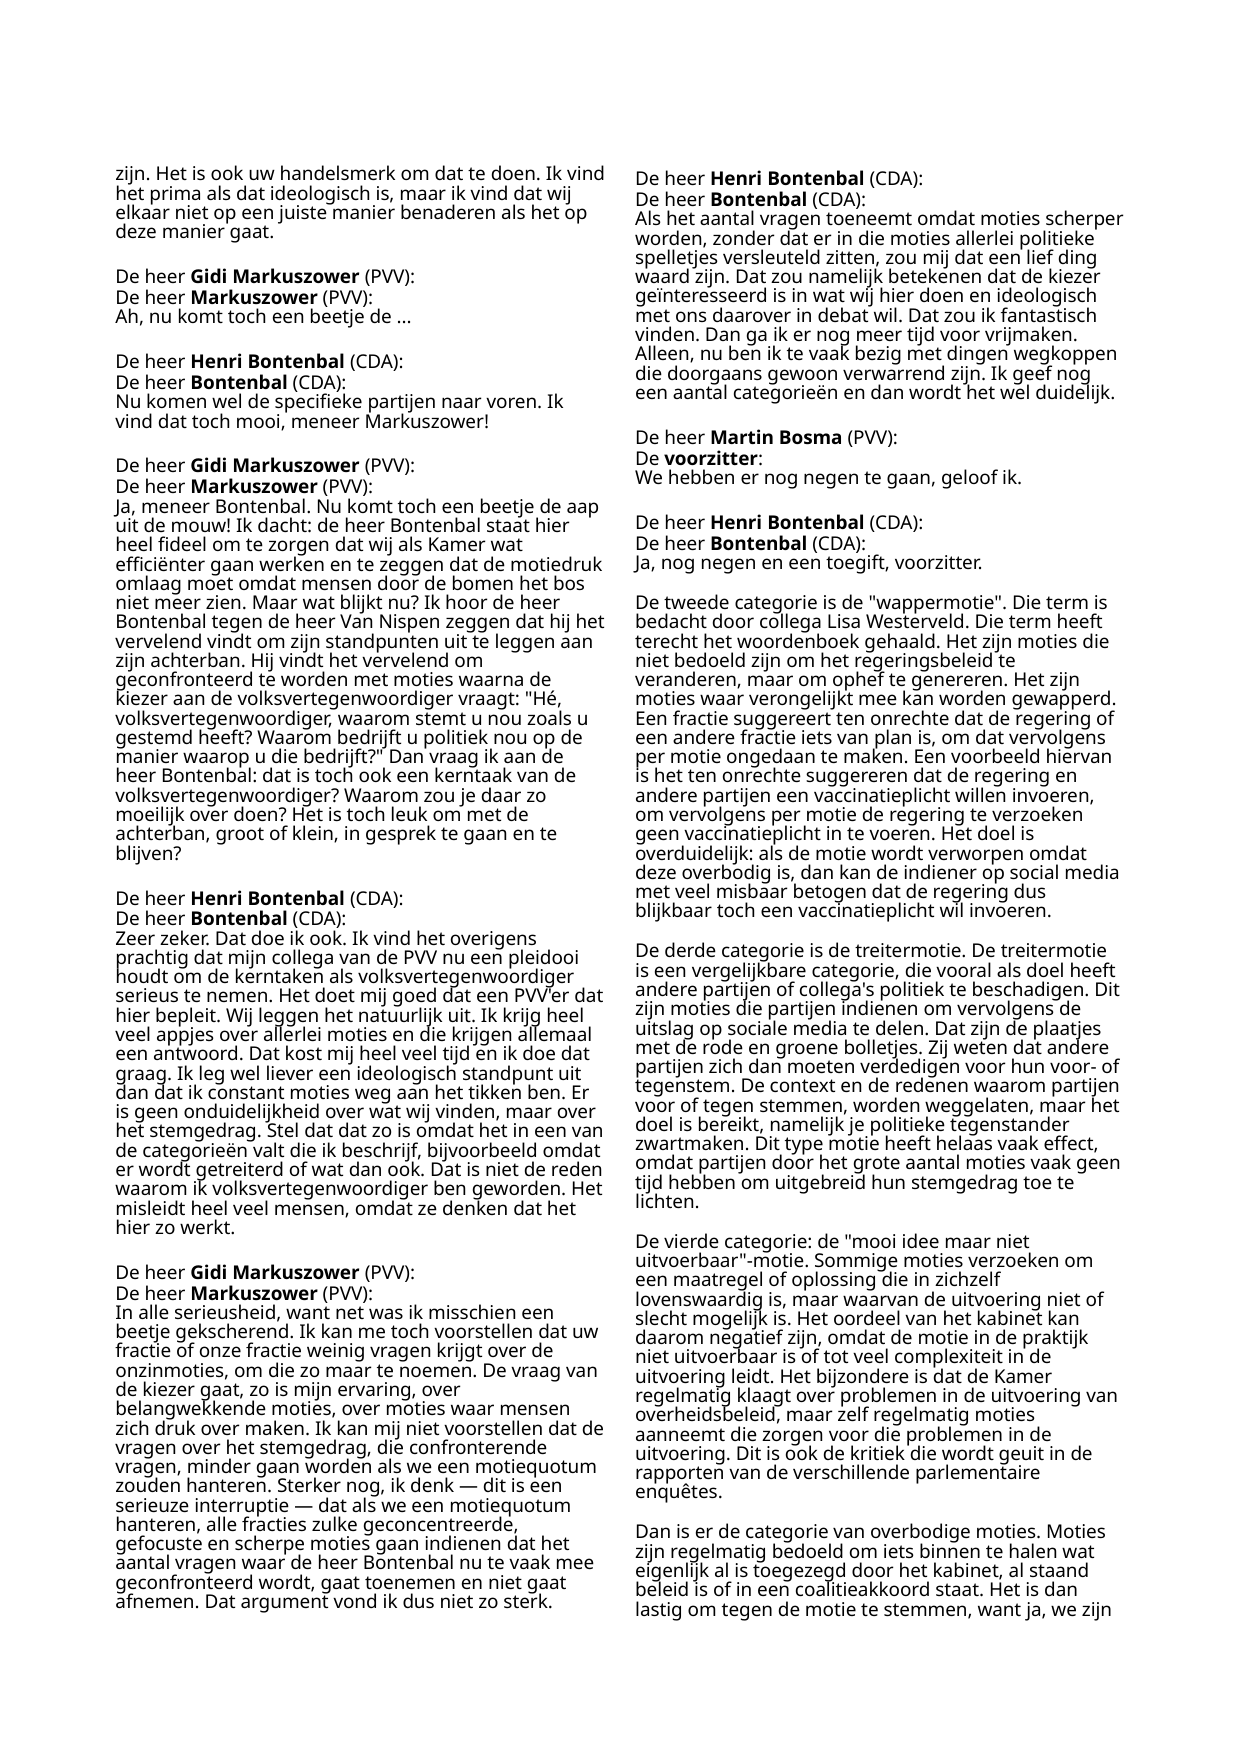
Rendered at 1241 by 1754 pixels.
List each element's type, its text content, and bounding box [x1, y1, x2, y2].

text Nu komen wel de specifieke partijen naar voren. Ik vind dat toch mooi, meneer Markuszower! [115, 393, 605, 432]
text De heer Markuszower (PVV): [115, 289, 605, 308]
text De heer Gidi Markuszower (PVV): [115, 1259, 605, 1284]
text De heer Martin Bosma (PVV): [635, 424, 1125, 450]
text De heer Gidi Markuszower (PVV): [115, 263, 605, 289]
text Ah, nu komt toch een beetje de ... [115, 308, 605, 327]
text De heer Henri Bontenbal (CDA): [635, 165, 1125, 191]
text De heer Henri Bontenbal (CDA): [115, 885, 605, 910]
text Zeer zeker. Dat doe ik ook. Ik vind het overigens prachtig dat mijn collega van de PVV nu een pleidooi houdt om de kerntaken als volksvertegenwoordiger serieus te nemen. Het doet mij goed dat een PVV'er dat hier bepleit. Wij leggen het natuurlijk uit. Ik krijg heel veel appjes over allerlei moties en die krijgen allemaal een antwoord. Dat kost mij heel veel tijd en ik doe dat graag. Ik leg wel liever een ideologisch standpunt uit dan dat ik constant moties weg aan het tikken ben. Er is geen onduidelijkheid over wat wij vinden, maar over het stemgedrag. Stel dat dat zo is omdat het in een van de categorieën valt die ik beschrijf, bijvoorbeeld omdat er wordt getreiterd of wat dan ook. Dat is niet de reden waarom ik volksvertegenwoordiger ben geworden. Het misleidt heel veel mensen, omdat ze denken dat het hier zo werkt. [115, 930, 605, 1238]
text De heer Henri Bontenbal (CDA): [635, 509, 1125, 535]
text De heer Bontenbal (CDA): [635, 191, 1125, 210]
text De voorzitter: [635, 450, 1125, 469]
text De vierde categorie: de "mooi idee maar niet uitvoerbaar"-motie. Sommige moties verzoeken om een maatregel of oplossing die in zichzelf lovenswaardig is, maar waarvan de uitvoering niet of slecht mogelijk is. Het oordeel van het kabinet kan daarom negatief zijn, omdat de motie in de praktijk niet uitvoerbaar is of tot veel complexiteit in de uitvoering leidt. Het bijzondere is dat de Kamer regelmatig klaagt over problemen in de uitvoering van overheidsbeleid, maar zelf regelmatig moties aanneemt die zorgen voor die problemen in de uitvoering. Dit is ook de kritiek die wordt geuit in de rapporten van de verschillende parlementaire enquêtes. [635, 1233, 1125, 1503]
text De heer Bontenbal (CDA): [115, 910, 605, 930]
text De heer Markuszower (PVV): [115, 1284, 605, 1304]
text De heer Gidi Markuszower (PVV): [115, 453, 605, 478]
text De heer Bontenbal (CDA): [115, 374, 605, 393]
text De tweede categorie is de "wappermotie". Die term is bedacht door collega Lisa Westerveld. Die term heeft terecht het woordenboek gehaald. Het zijn moties die niet bedoeld zijn om het regeringsbeleid te veranderen, maar om ophef te genereren. Het zijn moties waar verongelijkt mee kan worden gewapperd. Een fractie suggereert ten onrechte dat de regering of een andere fractie iets van plan is, om dat vervolgens per motie ongedaan te maken. Een voorbeeld hiervan is het ten onrechte suggereren dat de regering en andere partijen een vaccinatieplicht willen invoeren, om vervolgens per motie de regering te verzoeken geen vaccinatieplicht in te voeren. Het doel is overduidelijk: als de motie wordt verworpen omdat deze overbodig is, dan kan de indiener op social media met veel misbaar betogen dat de regering dus blijkbaar toch een vaccinatieplicht wil invoeren. [635, 594, 1125, 922]
text De heer Markuszower (PVV): [115, 478, 605, 498]
text In alle serieusheid, want net was ik misschien een beetje gekscherend. Ik kan me toch voorstellen dat uw fractie of onze fractie weinig vragen krijgt over de onzinmoties, om die zo maar te noemen. De vraag van de kiezer gaat, zo is mijn ervaring, over belangwekkende moties, over moties waar mensen zich druk over maken. Ik kan mij niet voorstellen dat de vragen over het stemgedrag, die confronterende vragen, minder gaan worden als we een motiequotum zouden hanteren. Sterker nog, ik denk — dit is een serieuze interruptie — dat als we een motiequotum hanteren, alle fracties zulke geconcentreerde, gefocuste en scherpe moties gaan indienen dat het aantal vragen waar de heer Bontenbal nu te vaak mee geconfronteerd wordt, gaat toenemen en niet gaat afnemen. Dat argument vond ik dus niet zo sterk. [115, 1304, 605, 1612]
text Ja, nog negen en een toegift, voorzitter. [635, 554, 1125, 573]
text Dan is er de categorie van overbodige moties. Moties zijn regelmatig bedoeld om iets binnen te halen wat eigenlijk al is toegezegd door het kabinet, al staand beleid is of in een coalitieakkoord staat. Het is dan lastig om tegen de motie te stemmen, want ja, we zijn [635, 1523, 1125, 1620]
text Ja, meneer Bontenbal. Nu komt toch een beetje de aap uit de mouw! Ik dacht: de heer Bontenbal staat hier heel fideel om te zorgen dat wij als Kamer wat efficiënter gaan werken en te zeggen dat de motiedruk omlaag moet omdat mensen door de bomen het bos niet meer zien. Maar wat blijkt nu? Ik hoor de heer Bontenbal tegen de heer Van Nispen zeggen dat hij het vervelend vindt om zijn standpunten uit te leggen aan zijn achterban. Hij vindt het vervelend om geconfronteerd te worden met moties waarna de kiezer aan de volksvertegenwoordiger vraagt: "Hé, volksvertegenwoordiger, waarom stemt u nou zoals u gestemd heeft? Waarom bedrijft u politiek nou op de manier waarop u die bedrijft?" Dan vraag ik aan de heer Bontenbal: dat is toch ook een kerntaak van de volksvertegenwoordiger? Waarom zou je daar zo moeilijk over doen? Het is toch leuk om met de achterban, groot of klein, in gesprek te gaan en te blijven? [115, 498, 605, 864]
text De heer Henri Bontenbal (CDA): [115, 348, 605, 374]
text Als het aantal vragen toeneemt omdat moties scherper worden, zonder dat er in die moties allerlei politieke spelletjes versleuteld zitten, zou mij dat een lief ding waard zijn. Dat zou namelijk betekenen dat de kiezer geïnteresseerd is in wat wij hier doen en ideologisch met ons daarover in debat wil. Dat zou ik fantastisch vinden. Dan ga ik er nog meer tijd voor vrijmaken. Alleen, nu ben ik te vaak bezig met dingen wegkoppen die doorgaans gewoon verwarrend zijn. Ik geef nog een aantal categorieën en dan wordt het wel duidelijk. [635, 210, 1125, 403]
text De heer Bontenbal (CDA): [635, 535, 1125, 554]
text De derde categorie is de treitermotie. De treitermotie is een vergelijkbare categorie, die vooral als doel heeft andere partijen of collega's politiek te beschadigen. Dit zijn moties die partijen indienen om vervolgens de uitslag op sociale media te delen. Dat zijn de plaatjes met de rode en groene bolletjes. Zij weten dat andere partijen zich dan moeten verdedigen voor hun voor- of tegenstem. De context en de redenen waarom partijen voor of tegen stemmen, worden weggelaten, maar het doel is bereikt, namelijk je politieke tegenstander zwartmaken. Dit type motie heeft helaas vaak effect, omdat partijen door het grote aantal moties vaak geen tijd hebben om uitgebreid hun stemgedrag toe te lichten. [635, 942, 1125, 1212]
text zijn. Het is ook uw handelsmerk om dat te doen. Ik vind het prima als dat ideologisch is, maar ik vind dat wij elkaar niet op een juiste manier benaderen als het op deze manier gaat. [115, 165, 605, 242]
text We hebben er nog negen te gaan, geloof ik. [635, 469, 1125, 488]
